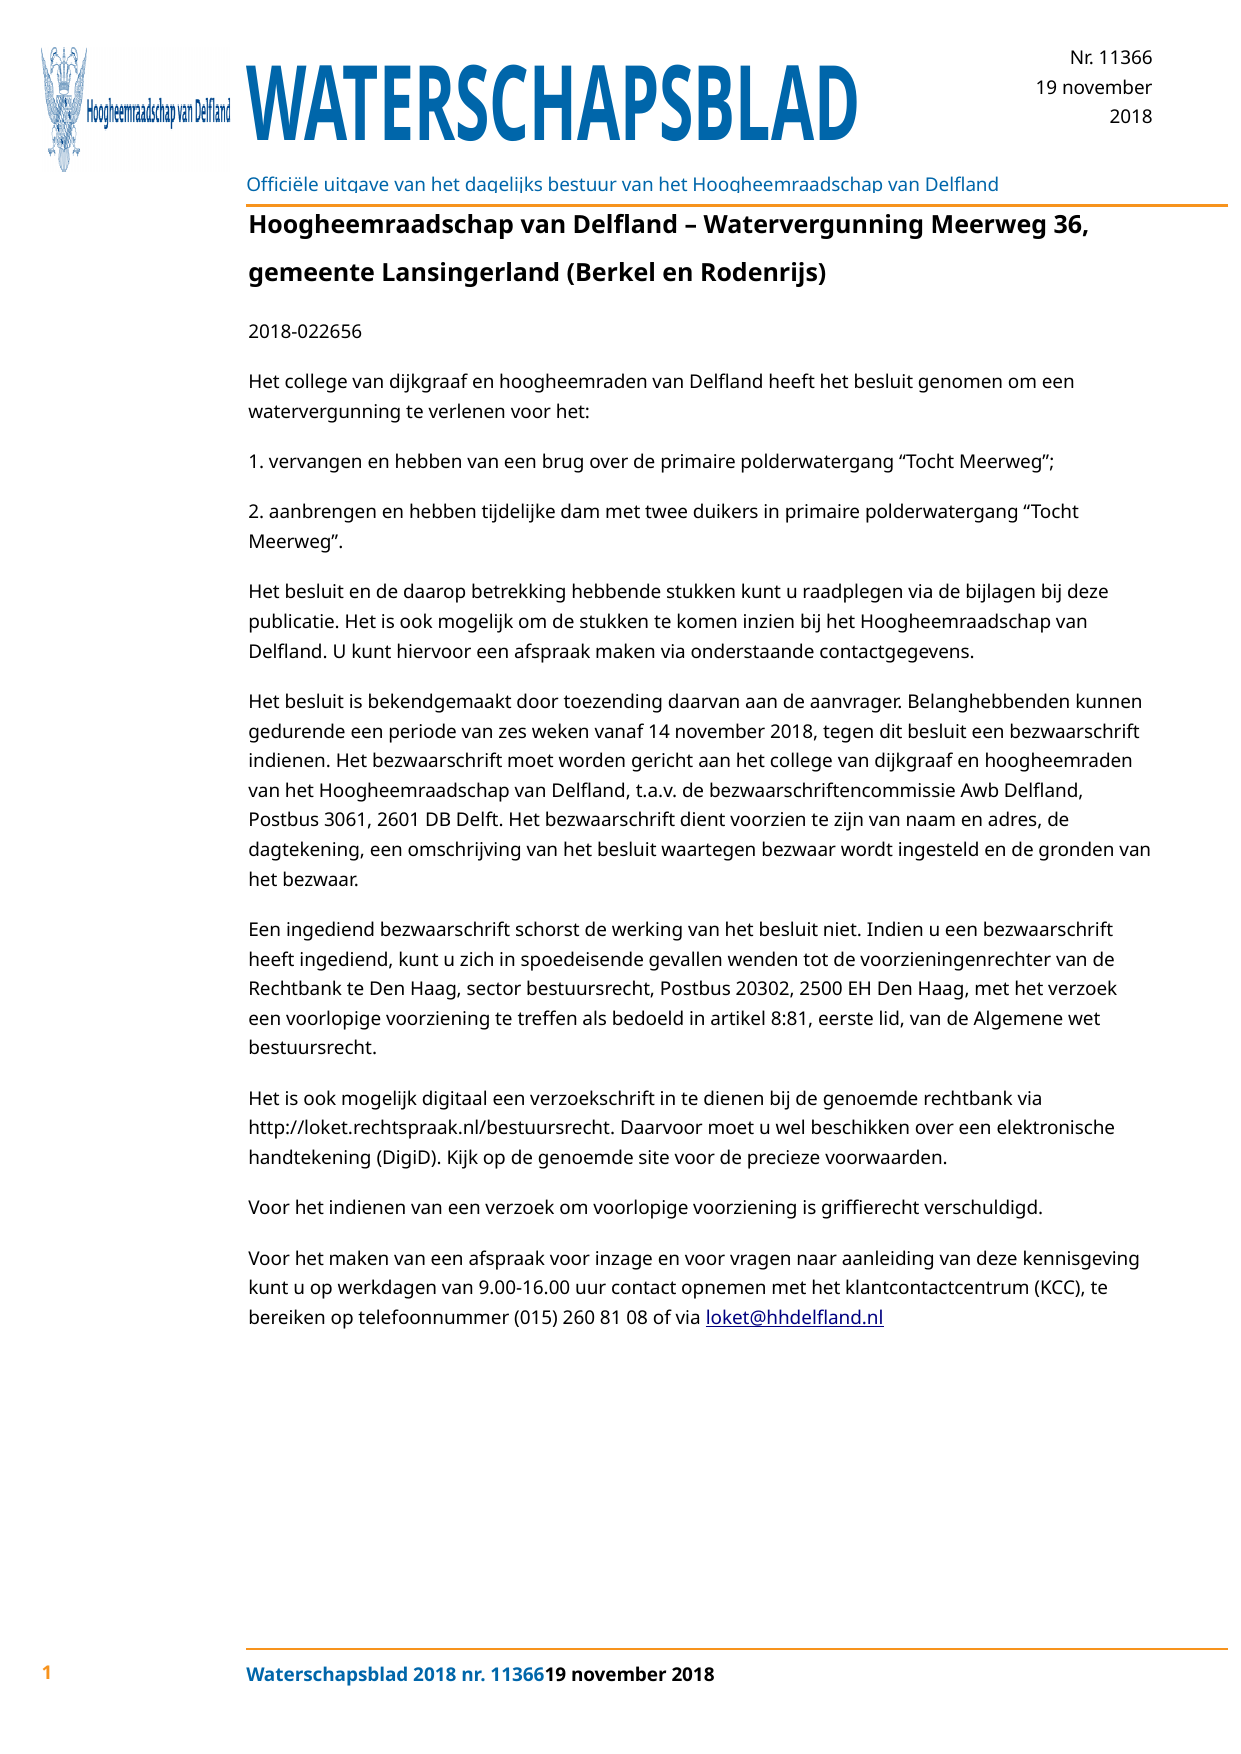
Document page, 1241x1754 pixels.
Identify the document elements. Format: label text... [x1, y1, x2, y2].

picture [41, 47, 231, 172]
text Hoogheemraadschap van Delfland – Watervergunning Meerweg 36, gemeente Lansingerland (Berkel en Rodenrijs) [248, 207, 1152, 288]
text Voor het indienen van een verzoek om voorlopige voorziening is griffierecht verschuldigd. [248, 1194, 1152, 1220]
text Het is ook mogelijk digitaal een verzoekschrift in te dienen bij de genoemde rechtbank via http://loket.rechtspraak.nl/bestuursrecht. Daarvoor moet u wel beschikken over een elektronische handtekening (DigiD). Kijk op de genoemde site voor de precieze voorwaarden. [248, 1085, 1152, 1170]
text Het besluit en de daarop betrekking hebbende stukken kunt u raadplegen via de bijlagen bij deze publicatie. Het is ook mogelijk om de stukken te komen inzien bij het Hoogheemraadschap van Delfland. U kunt hiervoor een afspraak maken via onderstaande contactgegevens. [248, 579, 1152, 664]
text 2018-022656 [248, 318, 1152, 344]
text Het besluit is bekendgemaakt door toezending daarvan aan de aanvrager. Belanghebbenden kunnen gedurende een periode van zes weken vanaf 14 november 2018, tegen dit besluit een bezwaarschrift indienen. Het bezwaarschrift moet worden gericht aan het college van dijkgraaf en hoogheemraden van het Hoogheemraadschap van Delfland, t.a.v. de bezwaarschriftencommissie Awb Delfland, Postbus 3061, 2601 DB Delft. Het bezwaarschrift dient voorzien te zijn van naam en adres, de dagtekening, een omschrijving van het besluit waartegen bezwaar wordt ingesteld en de gronden van het bezwaar. [248, 688, 1152, 892]
text Een ingediend bezwaarschrift schorst de werking van het besluit niet. Indien u een bezwaarschrift heeft ingediend, kunt u zich in spoedeisende gevallen wenden tot de voorzieningenrechter van de Rechtbank te Den Haag, sector bestuursrecht, Postbus 20302, 2500 EH Den Haag, met het verzoek een voorlopige voorziening te treffen als bedoeld in artikel 8:81, eerste lid, van de Algemene wet bestuursrecht. [248, 916, 1152, 1060]
text 1. vervangen en hebben van een brug over de primaire polderwatergang “Tocht Meerweg”; [248, 448, 1152, 474]
text Voor het maken van een afspraak voor inzage en voor vragen naar aanleiding van deze kennisgeving kunt u op werkdagen van 9.00-16.00 uur contact opnemen met het klantcontactcentrum (KCC), te bereiken op telefoonnummer (015) 260 81 08 of via loket@hhdelfland.nl [248, 1245, 1152, 1330]
text 2. aanbrengen en hebben tijdelijke dam met twee duikers in primaire polderwatergang “Tocht Meerweg”. [248, 499, 1152, 554]
text Het college van dijkgraaf en hoogheemraden van Delfland heeft het besluit genomen om een watervergunning te verlenen voor het: [248, 368, 1152, 424]
